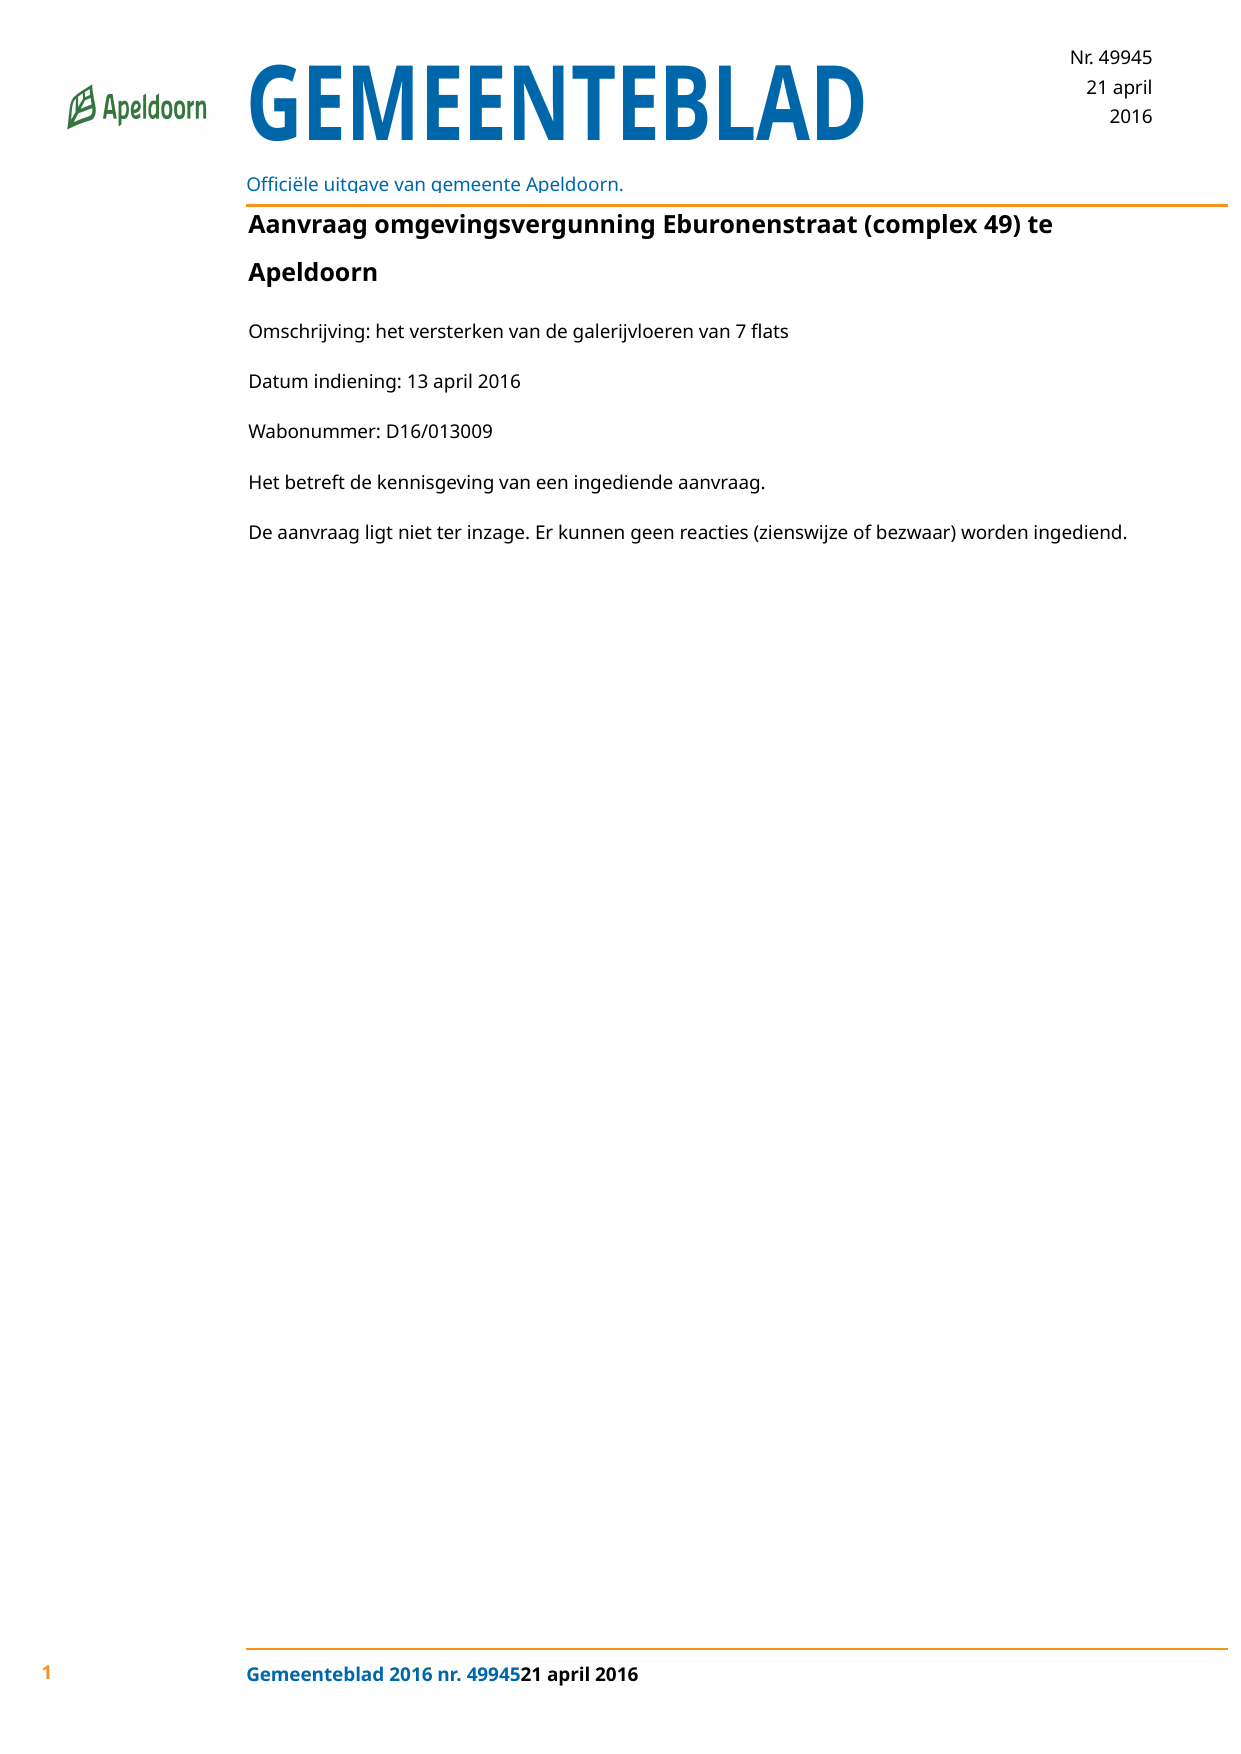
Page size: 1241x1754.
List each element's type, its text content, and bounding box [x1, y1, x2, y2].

text Datum indiening: 13 april 2016 [248, 368, 1152, 394]
text Aanvraag omgevingsvergunning Eburonenstraat (complex 49) te Apeldoorn [248, 207, 1152, 288]
text Wabonummer: D16/013009 [248, 419, 1152, 444]
text Het betreft de kennisgeving van een ingediende aanvraag. [248, 469, 1152, 495]
picture [41, 47, 231, 172]
text De aanvraag ligt niet ter inzage. Er kunnen geen reacties (zienswijze of bezwaar) worden ingediend. [248, 519, 1152, 545]
text Omschrijving: het versterken van de galerijvloeren van 7 flats [248, 318, 1152, 344]
